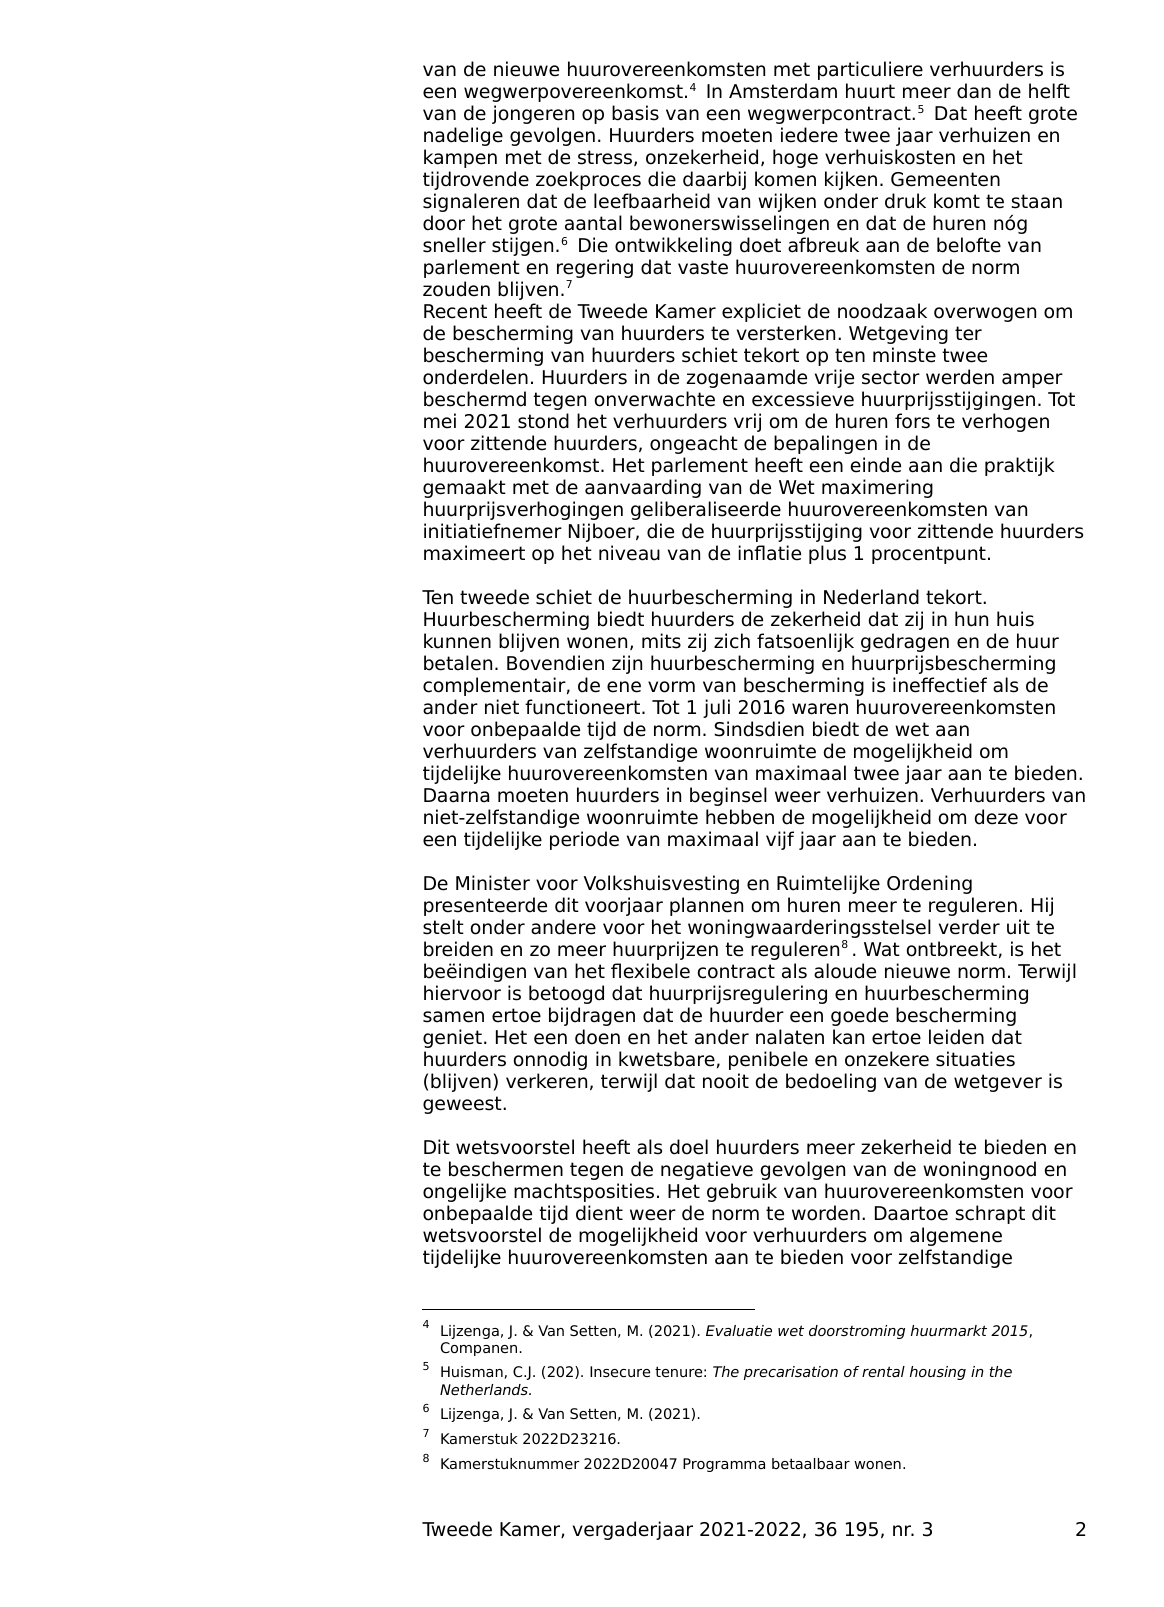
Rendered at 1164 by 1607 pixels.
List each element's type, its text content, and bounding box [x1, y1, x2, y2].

text Lijzenga, J. & Van Setten, M. (2021). Evaluatie wet doorstroming huurmarkt 2015, Companen. [422, 1318, 1087, 1357]
text De Minister voor Volkshuisvesting en Ruimtelijke Ordening presenteerde dit voorjaar plannen om huren meer te reguleren. Hij stelt onder andere voor het woningwaarderingsstelsel verder uit te breiden en zo meer huurprijzen te reguleren. Wat ontbreekt, is het beëindigen van het flexibele contract als aloude nieuwe norm. Terwijl hiervoor is betoogd dat huurprijsregulering en huurbescherming samen ertoe bijdragen dat de huurder een goede bescherming geniet. Het een doen en het ander nalaten kan ertoe leiden dat huurders onnodig in kwetsbare, penibele en onzekere situaties (blijven) verkeren, terwijl dat nooit de bedoeling van de wetgever is geweest. [422, 873, 1087, 1114]
text Ten tweede schiet de huurbescherming in Nederland tekort. Huurbescherming biedt huurders de zekerheid dat zij in hun huis kunnen blijven wonen, mits zij zich fatsoenlijk gedragen en de huur betalen. Bovendien zijn huurbescherming en huurprijsbescherming complementair, de ene vorm van bescherming is ineffectief als de ander niet functioneert. Tot 1 juli 2016 waren huurovereenkomsten voor onbepaalde tijd de norm. Sindsdien biedt de wet aan verhuurders van zelfstandige woonruimte de mogelijkheid om tijdelijke huurovereenkomsten van maximaal twee jaar aan te bieden. Daarna moeten huurders in beginsel weer verhuizen. Verhuurders van niet-zelfstandige woonruimte hebben de mogelijkheid om deze voor een tijdelijke periode van maximaal vijf jaar aan te bieden. [422, 587, 1087, 851]
text Kamerstuknummer 2022D20047 Programma betaalbaar wonen. [422, 1452, 1087, 1474]
text Kamerstuk 2022D23216. [422, 1427, 1087, 1449]
text Lijzenga, J. & Van Setten, M. (2021). [422, 1402, 1087, 1424]
text Huisman, C.J. (202). Insecure tenure: The precarisation of rental housing in the Netherlands. [422, 1360, 1087, 1399]
text Recent heeft de Tweede Kamer expliciet de noodzaak overwogen om de bescherming van huurders te versterken. Wetgeving ter bescherming van huurders schiet tekort op ten minste twee onderdelen. Huurders in de zogenaamde vrije sector werden amper beschermd tegen onverwachte en excessieve huurprijsstijgingen. Tot mei 2021 stond het verhuurders vrij om de huren fors te verhogen voor zittende huurders, ongeacht de bepalingen in de huurovereenkomst. Het parlement heeft een einde aan die praktijk gemaakt met de aanvaarding van de Wet maximering huurprijsverhogingen geliberaliseerde huurovereenkomsten van initiatiefnemer Nijboer, die de huurprijsstijging voor zittende huurders maximeert op het niveau van de inflatie plus 1 procentpunt. [422, 301, 1087, 564]
text Dit wetsvoorstel heeft als doel huurders meer zekerheid te bieden en te beschermen tegen de negatieve gevolgen van de woningnood en ongelijke machtsposities. Het gebruik van huurovereenkomsten voor onbepaalde tijd dient weer de norm te worden. Daartoe schrapt dit wetsvoorstel de mogelijkheid voor verhuurders om algemene tijdelijke huurovereenkomsten aan te bieden voor zelfstandige [422, 1137, 1087, 1268]
text van de nieuwe huurovereenkomsten met particuliere verhuurders is een wegwerpovereenkomst. In Amsterdam huurt meer dan de helft van de jongeren op basis van een wegwerpcontract. Dat heeft grote nadelige gevolgen. Huurders moeten iedere twee jaar verhuizen en kampen met de stress, onzekerheid, hoge verhuiskosten en het tijdrovende zoekproces die daarbij komen kijken. Gemeenten signaleren dat de leefbaarheid van wijken onder druk komt te staan door het grote aantal bewonerswisselingen en dat de huren nóg sneller stijgen. Die ontwikkeling doet afbreuk aan de belofte van parlement en regering dat vaste huurovereenkomsten de norm zouden blijven. [422, 59, 1087, 301]
